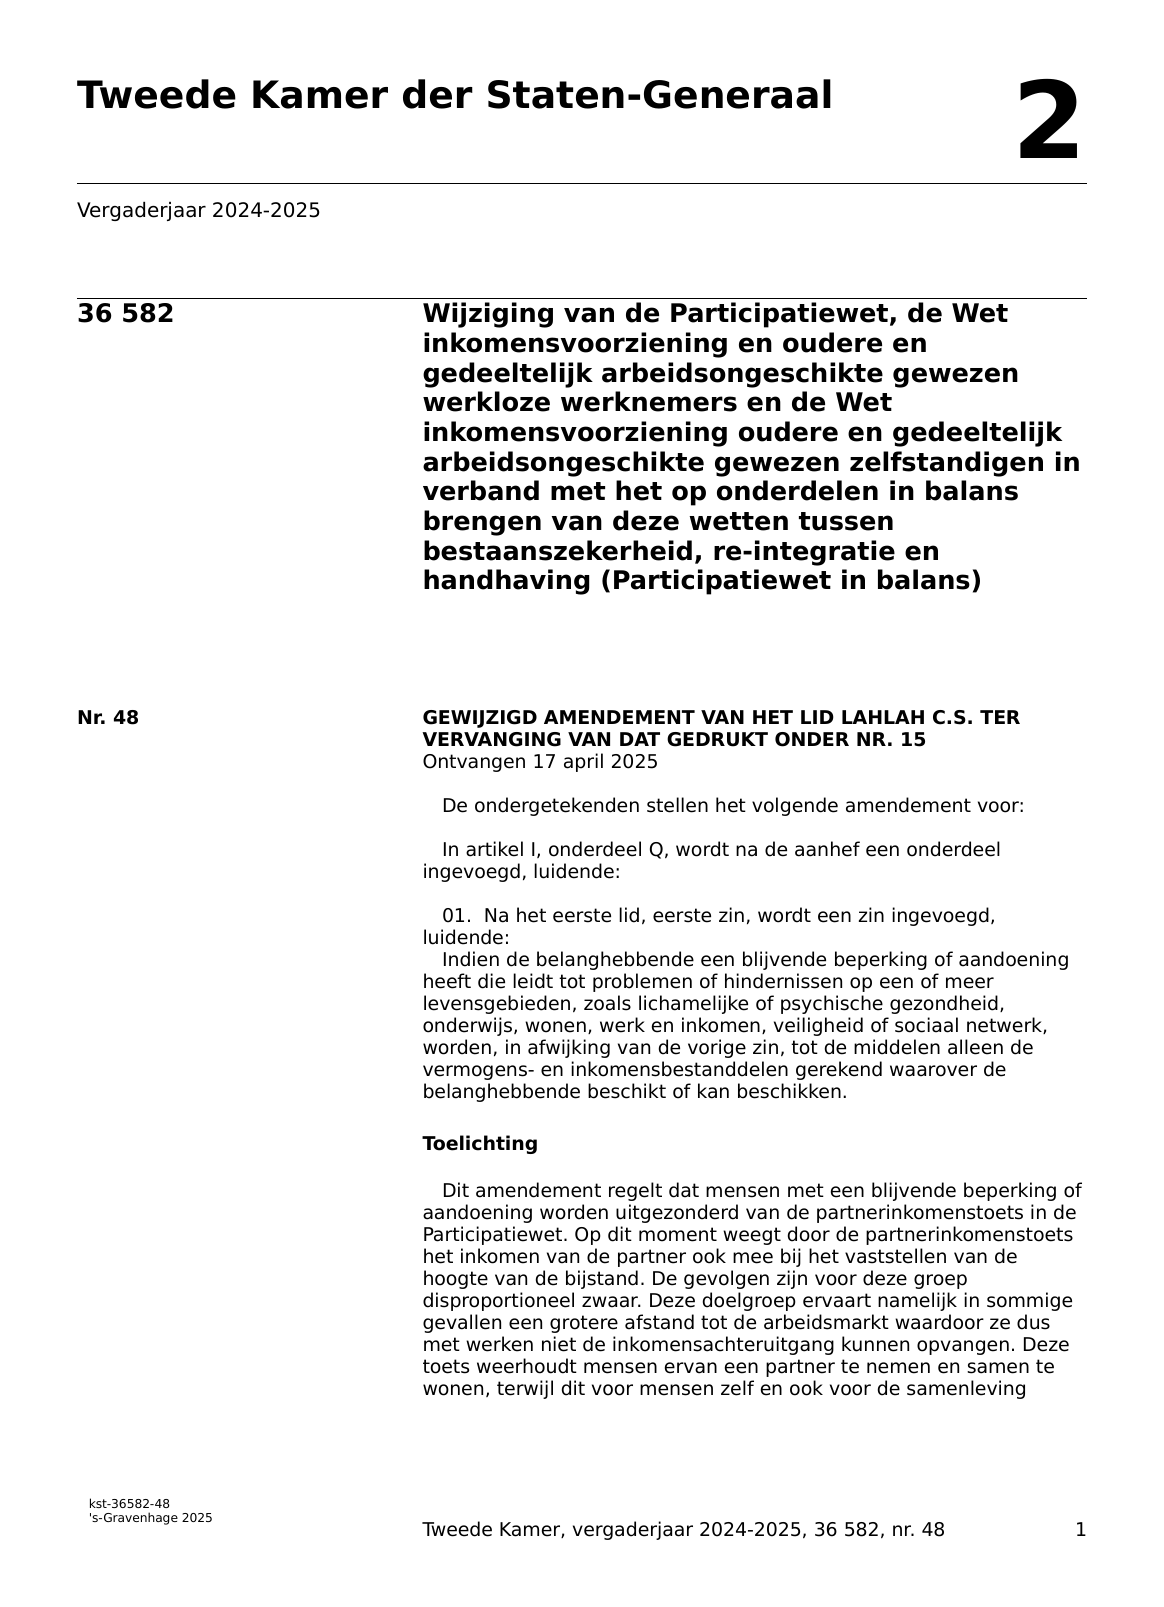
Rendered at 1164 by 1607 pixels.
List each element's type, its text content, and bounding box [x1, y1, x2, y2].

table_header Tweede Kamer der Staten-Generaal [77, 59, 886, 183]
subtitle Toelichting [422, 1133, 1087, 1155]
text 01. Na het eerste lid, eerste zin, wordt een zin ingevoegd, luidende: [422, 905, 1087, 949]
text Ontvangen 17 april 2025 [422, 751, 1087, 773]
text Dit amendement regelt dat mensen met een blijvende beperking of aandoening worden uitgezonderd van de partnerinkomenstoets in de Participatiewet. Op dit moment weegt door de partnerinkomenstoets het inkomen van de partner ook mee bij het vaststellen van de hoogte van de bijstand. De gevolgen zijn voor deze groep disproportioneel zwaar. Deze doelgroep ervaart namelijk in sommige gevallen een grotere afstand tot de arbeidsmarkt waardoor ze dus met werken niet de inkomensachteruitgang kunnen opvangen. Deze toets weerhoudt mensen ervan een partner te nemen en samen te wonen, terwijl dit voor mensen zelf en ook voor de samenleving [422, 1180, 1087, 1400]
text 's-Gravenhage 2025 [88, 1511, 323, 1525]
text De ondergetekenden stellen het volgende amendement voor: [422, 795, 1087, 817]
table_header 2 [886, 59, 1087, 183]
text kst-36582-48 [88, 1497, 323, 1511]
subtitle 36 582 Wijziging van de Participatiewet, de Wet inkomensvoorziening en oudere en gedeeltelijk arbeidsongeschikte gewezen werkloze werknemers en de Wet inkomensvoorziening oudere en gedeeltelijk arbeidsongeschikte gewezen zelfstandigen in verband met het op onderdelen in balans brengen van deze wetten tussen bestaanszekerheid, re-integratie en handhaving (Participatiewet in balans) [77, 299, 1087, 596]
text Indien de belanghebbende een blijvende beperking of aandoening heeft die leidt tot problemen of hindernissen op een of meer levensgebieden, zoals lichamelijke of psychische gezondheid, onderwijs, wonen, werk en inkomen, veiligheid of sociaal netwerk, worden, in afwijking van de vorige zin, tot de middelen alleen de vermogens- en inkomensbestanddelen gerekend waarover de belanghebbende beschikt of kan beschikken. [422, 949, 1087, 1103]
subtitle Nr. 48 GEWIJZIGD AMENDEMENT VAN HET LID LAHLAH C.S. TER VERVANGING VAN DAT GEDRUKT ONDER NR. 15 [77, 707, 1087, 751]
text In artikel I, onderdeel Q, wordt na de aanhef een onderdeel ingevoegd, luidende: [422, 839, 1087, 883]
table_cell Vergaderjaar 2024-2025 [77, 184, 1087, 298]
